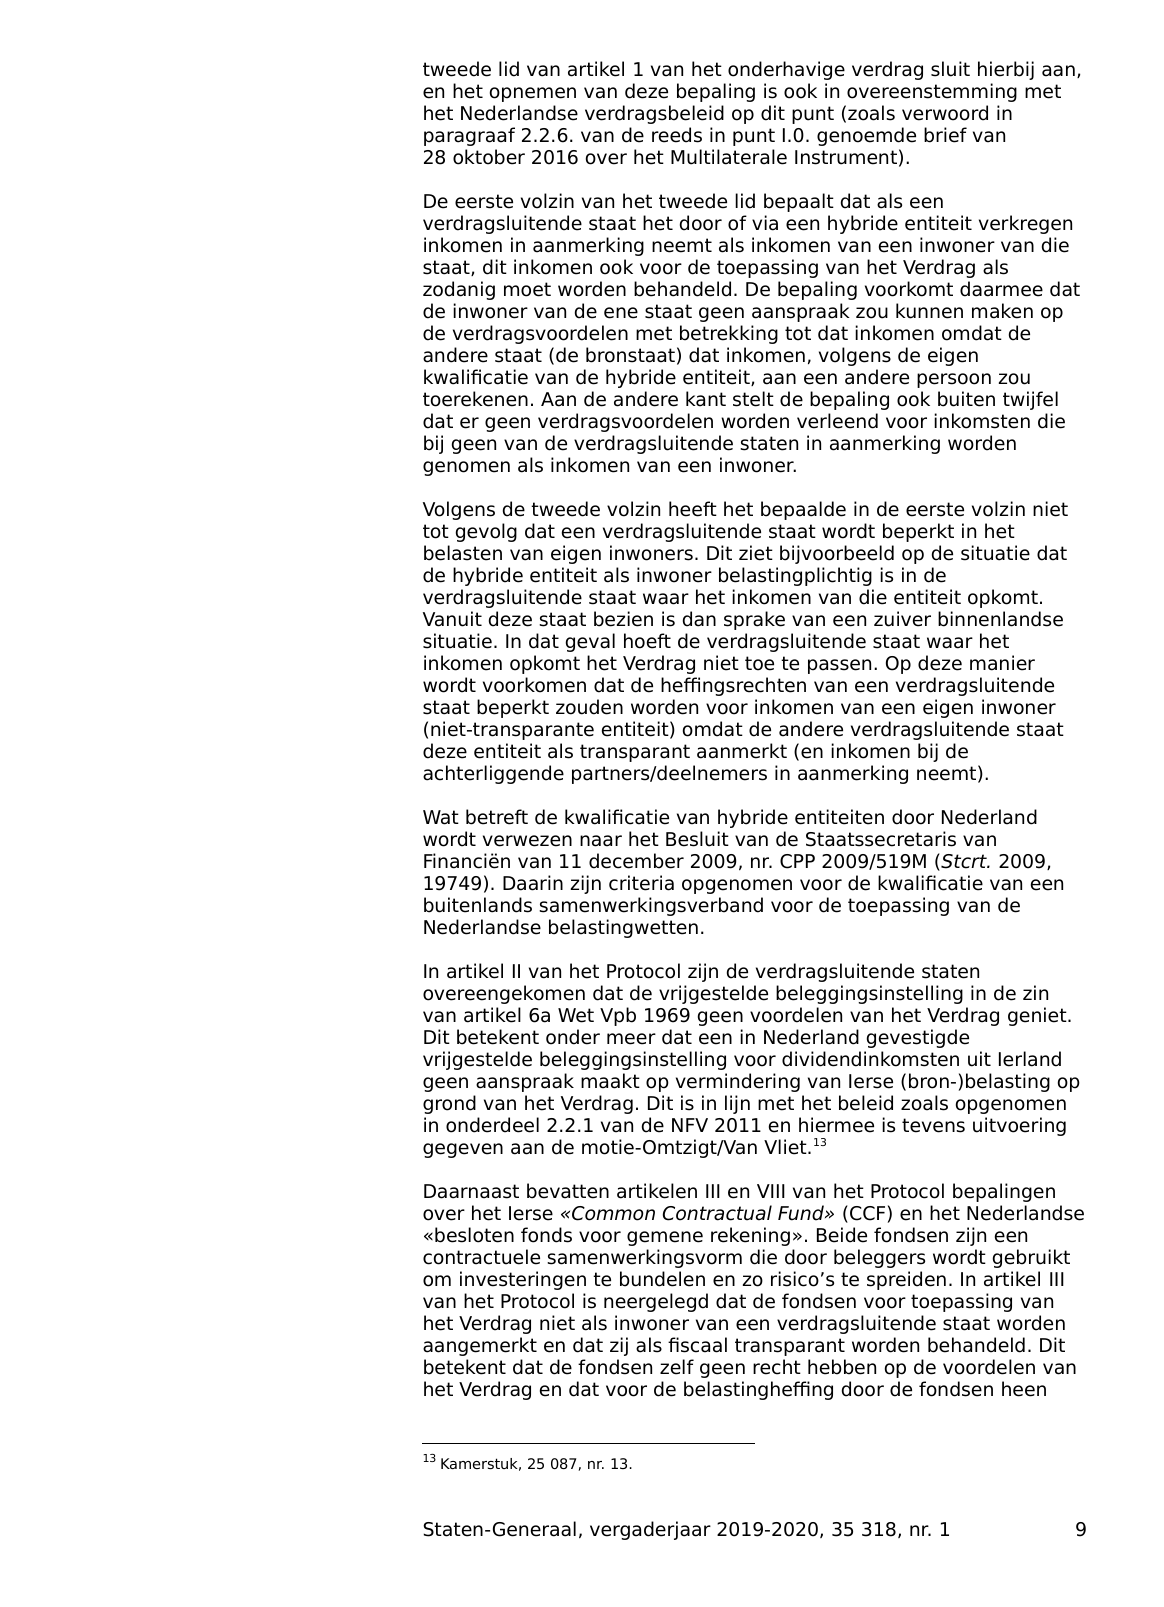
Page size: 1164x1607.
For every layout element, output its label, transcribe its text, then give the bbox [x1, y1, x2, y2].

text Kamerstuk, 25 087, nr. 13. [422, 1452, 1087, 1474]
text In artikel II van het Protocol zijn de verdragsluitende staten overeengekomen dat de vrijgestelde beleggingsinstelling in de zin van artikel 6a Wet Vpb 1969 geen voordelen van het Verdrag geniet. Dit betekent onder meer dat een in Nederland gevestigde vrijgestelde beleggingsinstelling voor dividendinkomsten uit Ierland geen aanspraak maakt op vermindering van Ierse (bron-)belasting op grond van het Verdrag. Dit is in lijn met het beleid zoals opgenomen in onderdeel 2.2.1 van de NFV 2011 en hiermee is tevens uitvoering gegeven aan de motie-Omtzigt/Van Vliet. [422, 961, 1087, 1159]
text De eerste volzin van het tweede lid bepaalt dat als een verdragsluitende staat het door of via een hybride entiteit verkregen inkomen in aanmerking neemt als inkomen van een inwoner van die staat, dit inkomen ook voor de toepassing van het Verdrag als zodanig moet worden behandeld. De bepaling voorkomt daarmee dat de inwoner van de ene staat geen aanspraak zou kunnen maken op de verdragsvoordelen met betrekking tot dat inkomen omdat de andere staat (de bronstaat) dat inkomen, volgens de eigen kwalificatie van de hybride entiteit, aan een andere persoon zou toerekenen. Aan de andere kant stelt de bepaling ook buiten twijfel dat er geen verdragsvoordelen worden verleend voor inkomsten die bij geen van de verdragsluitende staten in aanmerking worden genomen als inkomen van een inwoner. [422, 191, 1087, 477]
text tweede lid van artikel 1 van het onderhavige verdrag sluit hierbij aan, en het opnemen van deze bepaling is ook in overeenstemming met het Nederlandse verdragsbeleid op dit punt (zoals verwoord in paragraaf 2.2.6. van de reeds in punt I.0. genoemde brief van 28 oktober 2016 over het Multilaterale Instrument). [422, 59, 1087, 169]
text Wat betreft de kwalificatie van hybride entiteiten door Nederland wordt verwezen naar het Besluit van de Staatssecretaris van Financiën van 11 december 2009, nr. CPP 2009/519M (Stcrt. 2009, 19749). Daarin zijn criteria opgenomen voor de kwalificatie van een buitenlands samenwerkingsverband voor de toepassing van de Nederlandse belastingwetten. [422, 807, 1087, 939]
text Daarnaast bevatten artikelen III en VIII van het Protocol bepalingen over het Ierse «Common Contractual Fund» (CCF) en het Nederlandse «besloten fonds voor gemene rekening». Beide fondsen zijn een contractuele samenwerkingsvorm die door beleggers wordt gebruikt om investeringen te bundelen en zo risico’s te spreiden. In artikel III van het Protocol is neergelegd dat de fondsen voor toepassing van het Verdrag niet als inwoner van een verdragsluitende staat worden aangemerkt en dat zij als fiscaal transparant worden behandeld. Dit betekent dat de fondsen zelf geen recht hebben op de voordelen van het Verdrag en dat voor de belastingheffing door de fondsen heen [422, 1181, 1087, 1401]
text Volgens de tweede volzin heeft het bepaalde in de eerste volzin niet tot gevolg dat een verdragsluitende staat wordt beperkt in het belasten van eigen inwoners. Dit ziet bijvoorbeeld op de situatie dat de hybride entiteit als inwoner belastingplichtig is in de verdragsluitende staat waar het inkomen van die entiteit opkomt. Vanuit deze staat bezien is dan sprake van een zuiver binnenlandse situatie. In dat geval hoeft de verdragsluitende staat waar het inkomen opkomt het Verdrag niet toe te passen. Op deze manier wordt voorkomen dat de heffingsrechten van een verdragsluitende staat beperkt zouden worden voor inkomen van een eigen inwoner (niet-transparante entiteit) omdat de andere verdragsluitende staat deze entiteit als transparant aanmerkt (en inkomen bij de achterliggende partners/deelnemers in aanmerking neemt). [422, 499, 1087, 785]
